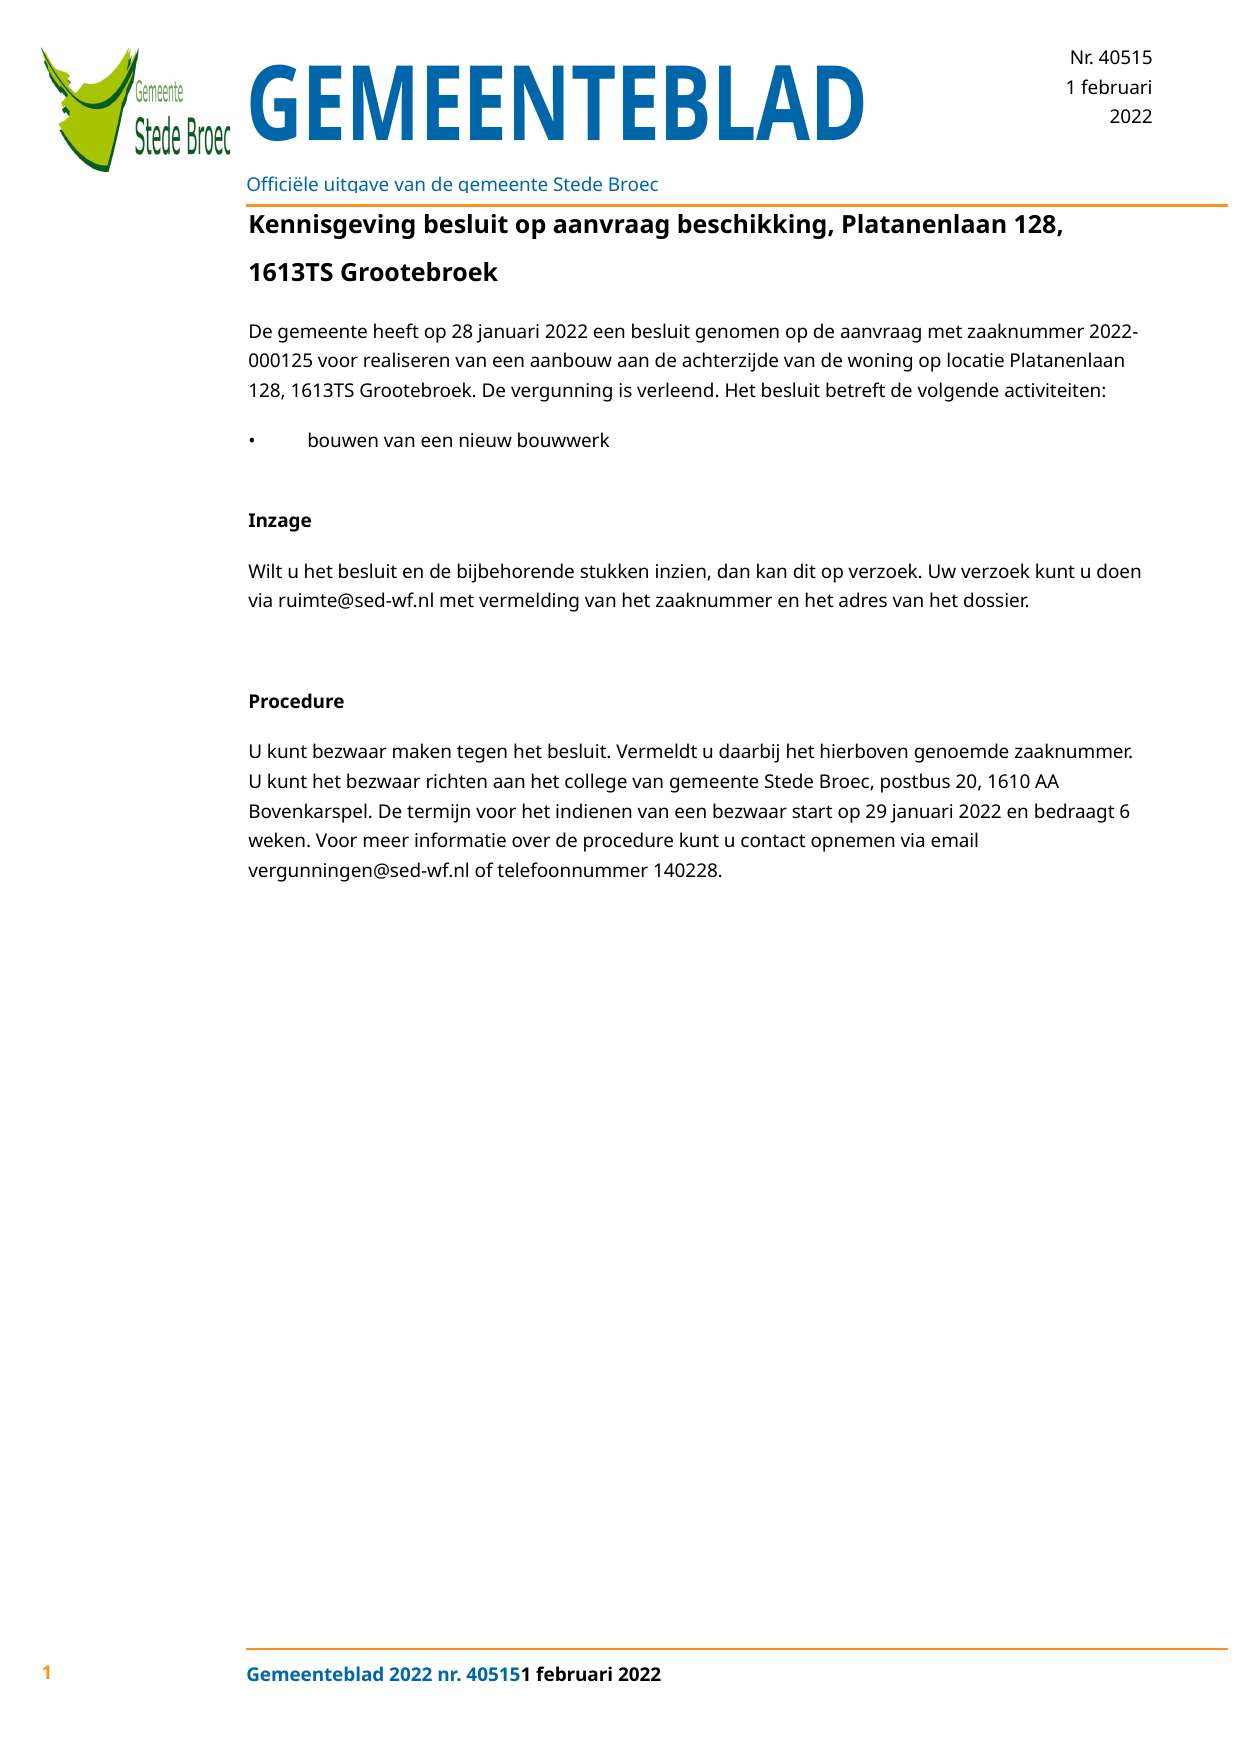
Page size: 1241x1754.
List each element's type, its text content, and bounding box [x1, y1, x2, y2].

text Inzage [248, 507, 1152, 533]
text De gemeente heeft op 28 januari 2022 een besluit genomen op de aanvraag met zaaknummer 2022-000125 voor realiseren van een aanbouw aan de achterzijde van de woning op locatie Platanenlaan 128, 1613TS Grootebroek. De vergunning is verleend. Het besluit betreft de volgende activiteiten: [248, 318, 1152, 403]
text Procedure [248, 688, 1152, 714]
text U kunt bezwaar maken tegen het besluit. Vermeldt u daarbij het hierboven genoemde zaaknummer. U kunt het bezwaar richten aan het college van gemeente Stede Broec, postbus 20, 1610 AA Bovenkarspel. De termijn voor het indienen van een bezwaar start op 29 januari 2022 en bedraagt 6 weken. Voor meer informatie over de procedure kunt u contact opnemen via email vergunningen@sed-wf.nl of telefoonnummer 140228. [248, 739, 1152, 883]
list bouwen van een nieuw bouwwerk [248, 427, 1152, 453]
text Wilt u het besluit en de bijbehorende stukken inzien, dan kan dit op verzoek. Uw verzoek kunt u doen via ruimte@sed-wf.nl met vermelding van het zaaknummer en het adres van het dossier. [248, 558, 1152, 613]
picture [41, 47, 231, 172]
text Kennisgeving besluit op aanvraag beschikking, Platanenlaan 128, 1613TS Grootebroek [248, 207, 1152, 288]
